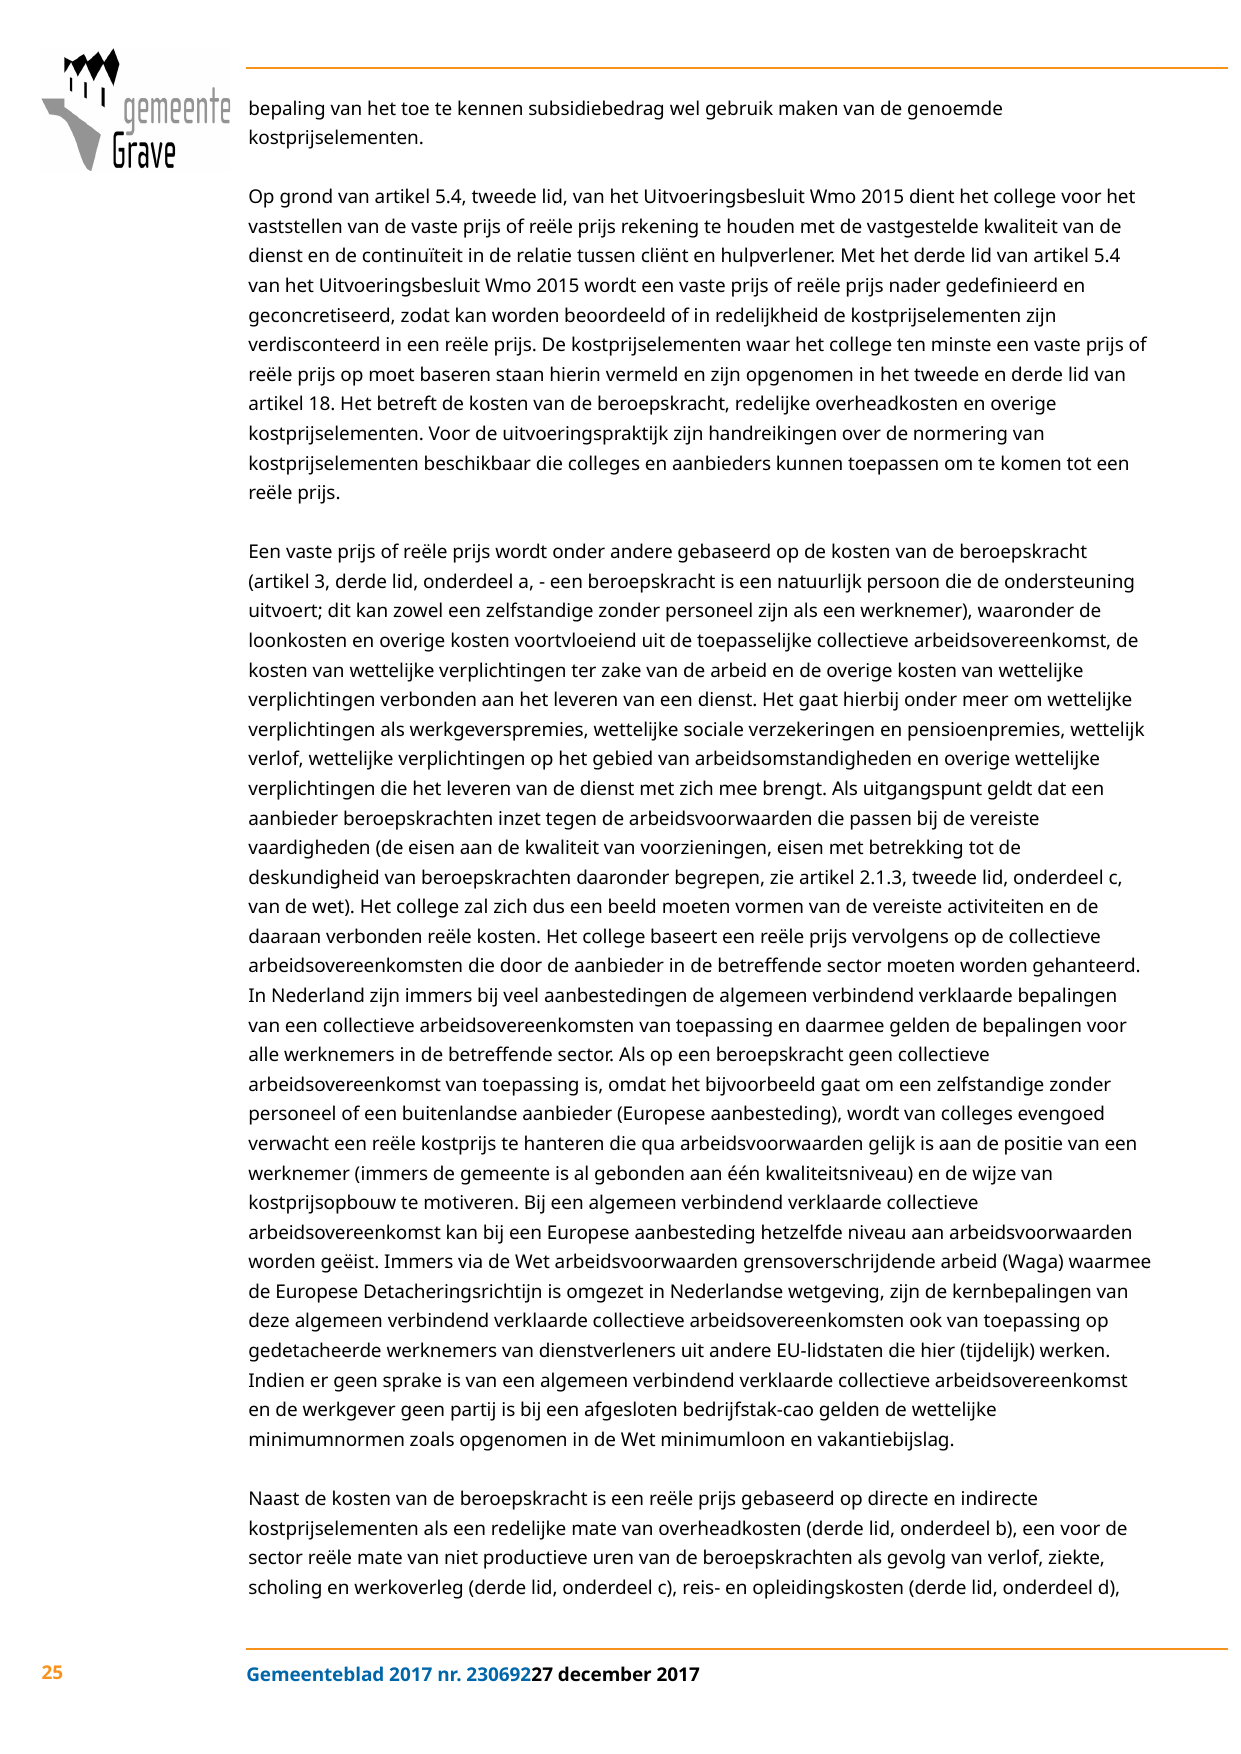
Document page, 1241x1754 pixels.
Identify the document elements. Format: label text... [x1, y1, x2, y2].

picture [41, 47, 231, 172]
text Naast de kosten van de beroepskracht is een reële prijs gebaseerd op directe en indirecte kostprijselementen als een redelijke mate van overheadkosten (derde lid, onderdeel b), een voor de sector reële mate van niet productieve uren van de beroepskrachten als gevolg van verlof, ziekte, scholing en werkoverleg (derde lid, onderdeel c), reis- en opleidingskosten (derde lid, onderdeel d), [248, 1485, 1152, 1600]
text Een vaste prijs of reële prijs wordt onder andere gebaseerd op de kosten van de beroepskracht (artikel 3, derde lid, onderdeel a, - een beroepskracht is een natuurlijk persoon die de ondersteuning uitvoert; dit kan zowel een zelfstandige zonder personeel zijn als een werknemer), waaronder de loonkosten en overige kosten voortvloeiend uit de toepasselijke collectieve arbeidsovereenkomst, de kosten van wettelijke verplichtingen ter zake van de arbeid en de overige kosten van wettelijke verplichtingen verbonden aan het leveren van een dienst. Het gaat hierbij onder meer om wettelijke verplichtingen als werkgeverspremies, wettelijke sociale verzekeringen en pensioenpremies, wettelijk verlof, wettelijke verplichtingen op het gebied van arbeidsomstandigheden en overige wettelijke verplichtingen die het leveren van de dienst met zich mee brengt. Als uitgangspunt geldt dat een aanbieder beroepskrachten inzet tegen de arbeidsvoorwaarden die passen bij de vereiste vaardigheden (de eisen aan de kwaliteit van voorzieningen, eisen met betrekking tot de deskundigheid van beroepskrachten daaronder begrepen, zie artikel 2.1.3, tweede lid, onderdeel c, van de wet). Het college zal zich dus een beeld moeten vormen van de vereiste activiteiten en de daaraan verbonden reële kosten. Het college baseert een reële prijs vervolgens op de collectieve arbeidsovereenkomsten die door de aanbieder in de betreffende sector moeten worden gehanteerd. In Nederland zijn immers bij veel aanbestedingen de algemeen verbindend verklaarde bepalingen van een collectieve arbeidsovereenkomsten van toepassing en daarmee gelden de bepalingen voor alle werknemers in de betreffende sector. Als op een beroepskracht geen collectieve arbeidsovereenkomst van toepassing is, omdat het bijvoorbeeld gaat om een zelfstandige zonder personeel of een buitenlandse aanbieder (Europese aanbesteding), wordt van colleges evengoed verwacht een reële kostprijs te hanteren die qua arbeidsvoorwaarden gelijk is aan de positie van een werknemer (immers de gemeente is al gebonden aan één kwaliteitsniveau) en de wijze van kostprijsopbouw te motiveren. Bij een algemeen verbindend verklaarde collectieve arbeidsovereenkomst kan bij een Europese aanbesteding hetzelfde niveau aan arbeidsvoorwaarden worden geëist. Immers via de Wet arbeidsvoorwaarden grensoverschrijdende arbeid (Waga) waarmee de Europese Detacheringsrichtijn is omgezet in Nederlandse wetgeving, zijn de kernbepalingen van deze algemeen verbindend verklaarde collectieve arbeidsovereenkomsten ook van toepassing op gedetacheerde werknemers van dienstverleners uit andere EU-lidstaten die hier (tijdelijk) werken. Indien er geen sprake is van een algemeen verbindend verklaarde collectieve arbeidsovereenkomst en de werkgever geen partij is bij een afgesloten bedrijfstak-cao gelden de wettelijke minimumnormen zoals opgenomen in de Wet minimumloon en vakantiebijslag. [248, 538, 1152, 1452]
text bepaling van het toe te kennen subsidiebedrag wel gebruik maken van de genoemde kostprijselementen. [248, 95, 1152, 150]
text Op grond van artikel 5.4, tweede lid, van het Uitvoeringsbesluit Wmo 2015 dient het college voor het vaststellen van de vaste prijs of reële prijs rekening te houden met de vastgestelde kwaliteit van de dienst en de continuïteit in de relatie tussen cliënt en hulpverlener. Met het derde lid van artikel 5.4 van het Uitvoeringsbesluit Wmo 2015 wordt een vaste prijs of reële prijs nader gedefinieerd en geconcretiseerd, zodat kan worden beoordeeld of in redelijkheid de kostprijselementen zijn verdisconteerd in een reële prijs. De kostprijselementen waar het college ten minste een vaste prijs of reële prijs op moet baseren staan hierin vermeld en zijn opgenomen in het tweede en derde lid van artikel 18. Het betreft de kosten van de beroepskracht, redelijke overheadkosten en overige kostprijselementen. Voor de uitvoeringspraktijk zijn handreikingen over de normering van kostprijselementen beschikbaar die colleges en aanbieders kunnen toepassen om te komen tot een reële prijs. [248, 183, 1152, 505]
